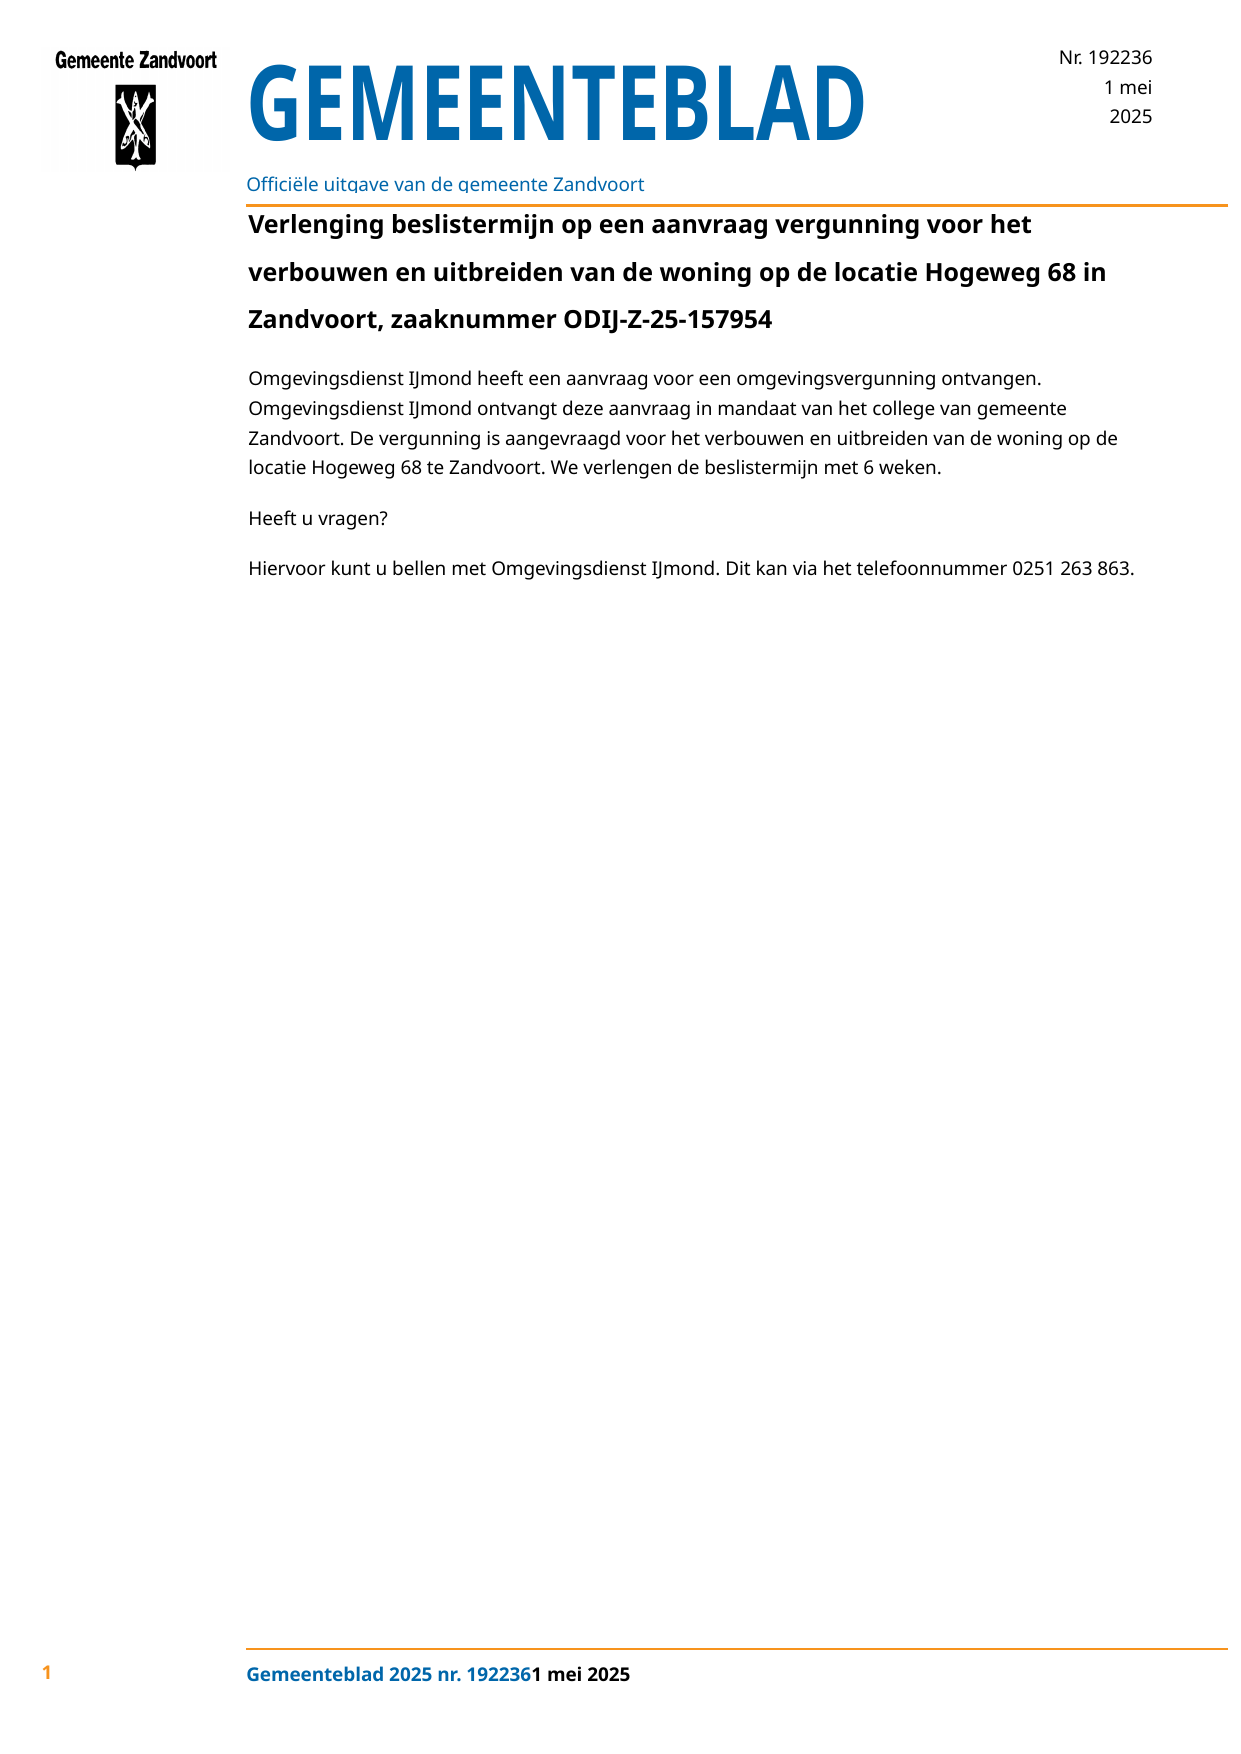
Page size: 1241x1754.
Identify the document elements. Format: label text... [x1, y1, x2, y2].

text Heeft u vragen? [248, 505, 1152, 530]
text Hiervoor kunt u bellen met Omgevingsdienst IJmond. Dit kan via het telefoonnummer 0251 263 863. [248, 555, 1152, 581]
text Verlenging beslistermijn op een aanvraag vergunning voor het verbouwen en uitbreiden van de woning op de locatie Hogeweg 68 in Zandvoort, zaaknummer ODIJ-Z-25-157954 [248, 207, 1152, 336]
text Omgevingsdienst IJmond heeft een aanvraag voor een omgevingsvergunning ontvangen. Omgevingsdienst IJmond ontvangt deze aanvraag in mandaat van het college van gemeente Zandvoort. De vergunning is aangevraagd voor het verbouwen en uitbreiden van de woning op de locatie Hogeweg 68 te Zandvoort. We verlengen de beslistermijn met 6 weken. [248, 366, 1152, 480]
picture [41, 47, 231, 172]
